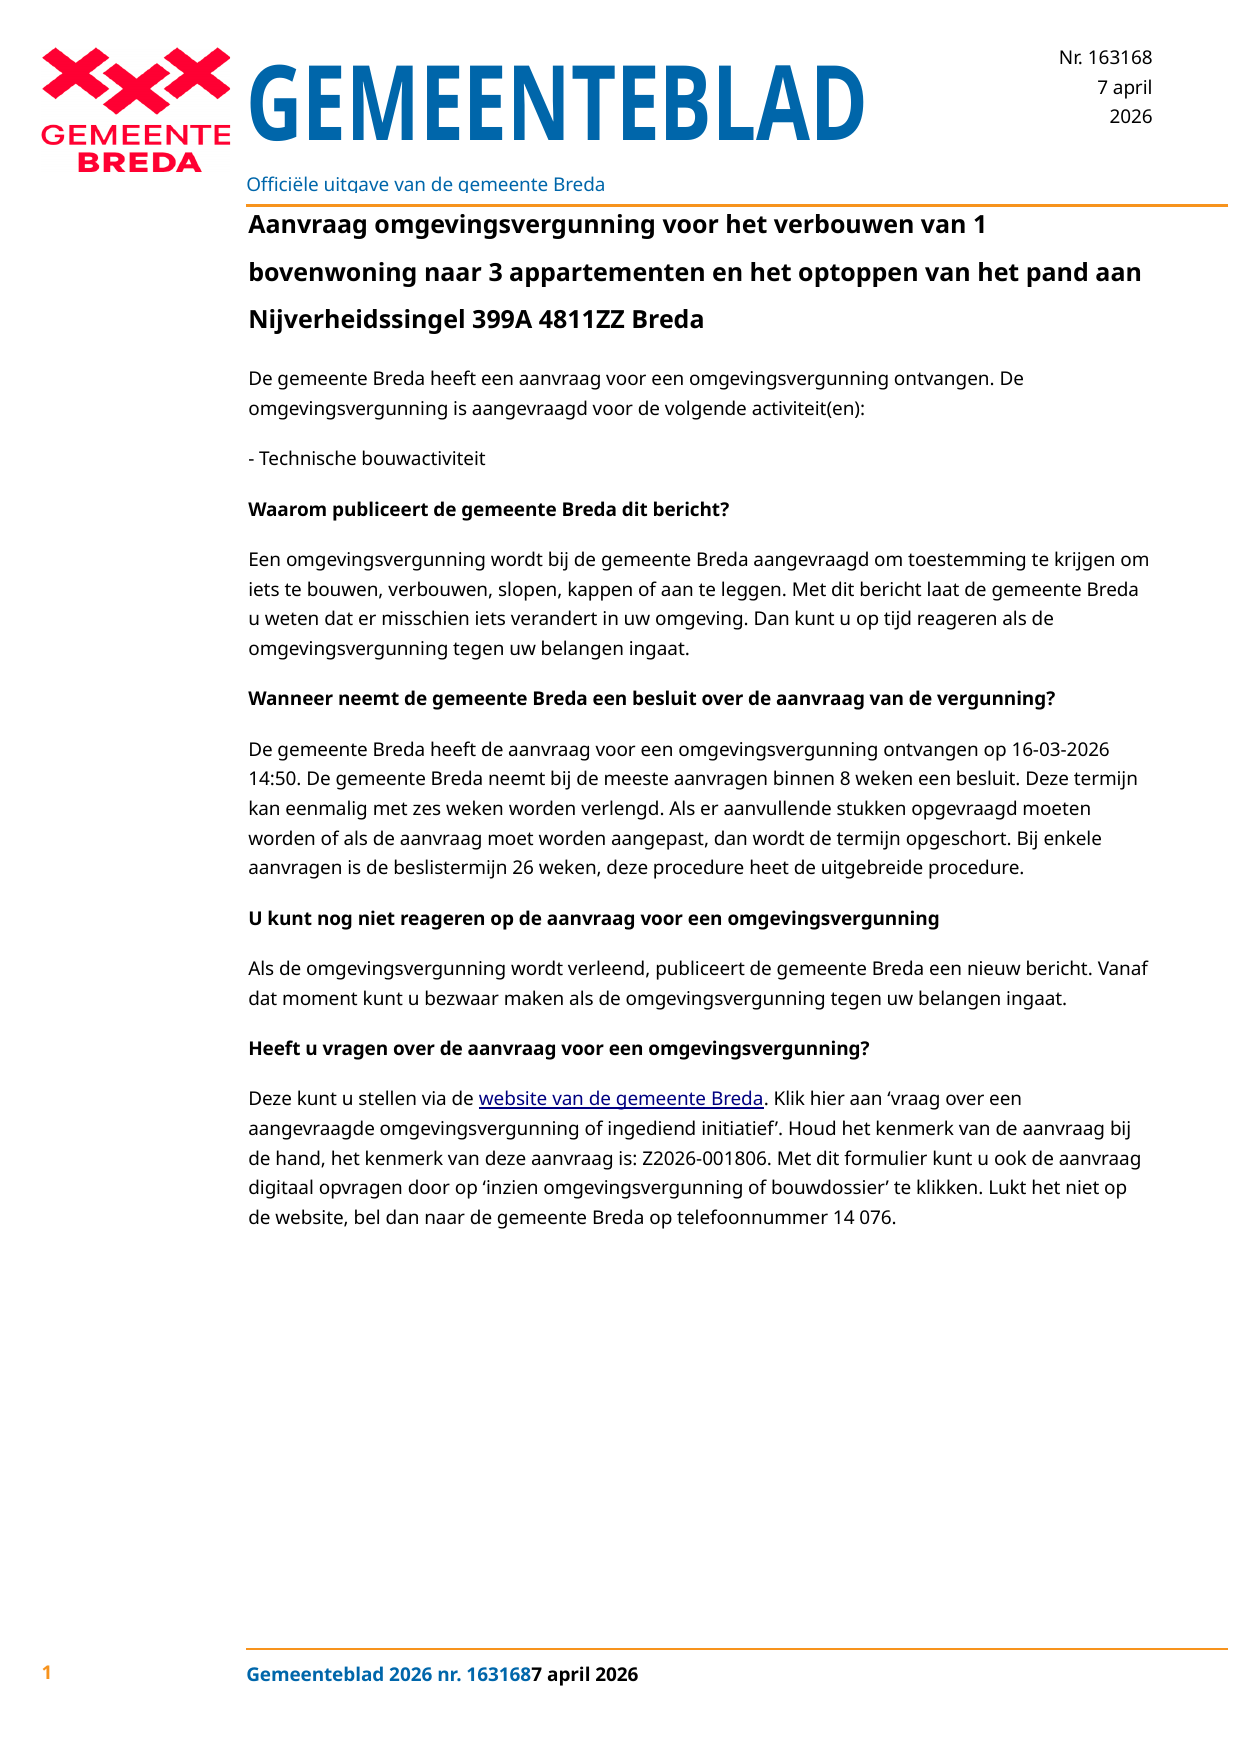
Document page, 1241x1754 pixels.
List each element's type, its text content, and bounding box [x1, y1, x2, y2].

text Wanneer neemt de gemeente Breda een besluit over de aanvraag van de vergunning? [248, 686, 1152, 711]
text Als de omgevingsvergunning wordt verleend, publiceert de gemeente Breda een nieuw bericht. Vanaf dat moment kunt u bezwaar maken als de omgevingsvergunning tegen uw belangen ingaat. [248, 955, 1152, 1010]
text Deze kunt u stellen via de website van de gemeente Breda. Klik hier aan ‘vraag over een aangevraagde omgevingsvergunning of ingediend initiatief’. Houd het kenmerk van de aanvraag bij de hand, het kenmerk van deze aanvraag is: Z2026-001806. Met dit formulier kunt u ook de aanvraag digitaal opvragen door op ‘inzien omgevingsvergunning of bouwdossier’ te klikken. Lukt het niet op de website, bel dan naar de gemeente Breda op telefoonnummer 14 076. [248, 1086, 1152, 1229]
text De gemeente Breda heeft de aanvraag voor een omgevingsvergunning ontvangen op 16-03-2026 14:50. De gemeente Breda neemt bij de meeste aanvragen binnen 8 weken een besluit. Deze termijn kan eenmalig met zes weken worden verlengd. Als er aanvullende stukken opgevraagd moeten worden of als de aanvraag moet worden aangepast, dan wordt de termijn opgeschort. Bij enkele aanvragen is de beslistermijn 26 weken, deze procedure heet de uitgebreide procedure. [248, 736, 1152, 880]
picture [41, 47, 231, 172]
text U kunt nog niet reageren op de aanvraag voor een omgevingsvergunning [248, 905, 1152, 930]
text Waarom publiceert de gemeente Breda dit bericht? [248, 496, 1152, 522]
text - Technische bouwactiviteit [248, 446, 1152, 471]
text Aanvraag omgevingsvergunning voor het verbouwen van 1 bovenwoning naar 3 appartementen en het optoppen van het pand aan Nijverheidssingel 399A 4811ZZ Breda [248, 207, 1152, 336]
text Een omgevingsvergunning wordt bij de gemeente Breda aangevraagd om toestemming te krijgen om iets te bouwen, verbouwen, slopen, kappen of aan te leggen. Met dit bericht laat de gemeente Breda u weten dat er misschien iets verandert in uw omgeving. Dan kunt u op tijd reageren als de omgevingsvergunning tegen uw belangen ingaat. [248, 546, 1152, 661]
text Heeft u vragen over de aanvraag voor een omgevingsvergunning? [248, 1035, 1152, 1061]
text De gemeente Breda heeft een aanvraag voor een omgevingsvergunning ontvangen. De omgevingsvergunning is aangevraagd voor de volgende activiteit(en): [248, 366, 1152, 421]
